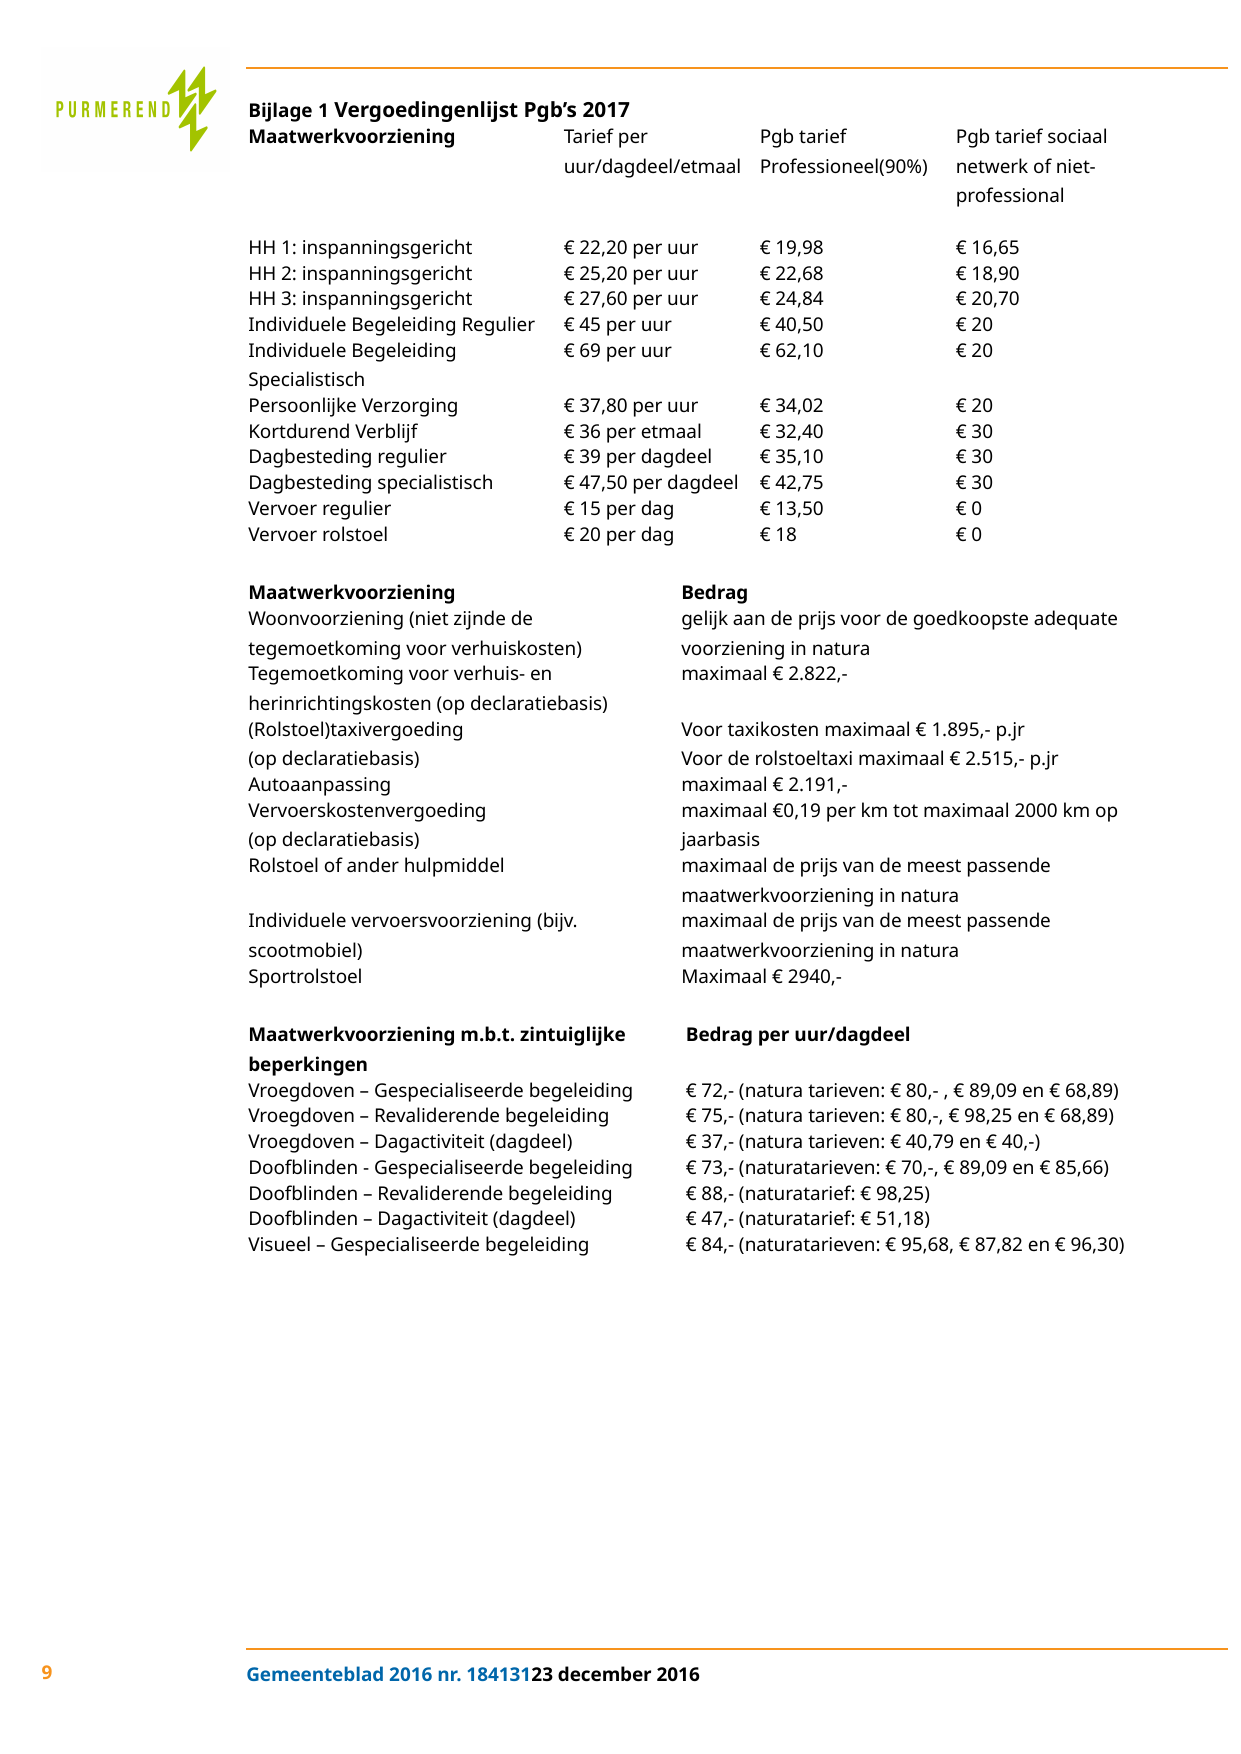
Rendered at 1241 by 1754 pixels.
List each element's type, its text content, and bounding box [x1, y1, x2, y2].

table_cell [956, 208, 1152, 234]
table_cell € 88,- (naturatarief: € 98,25) [686, 1180, 1152, 1206]
table_cell € 25,20 per uur [564, 260, 759, 286]
table_cell € 36 per etmaal [564, 418, 759, 444]
table_cell € 62,10 [760, 337, 956, 392]
table_cell Tegemoetkoming voor verhuis- en herinrichtingskosten (op declaratiebasis) [248, 661, 681, 716]
table_cell Doofblinden – Revaliderende begeleiding [248, 1180, 686, 1206]
table_header Maatwerkvoorziening [248, 124, 563, 208]
table_cell € 32,40 [760, 418, 956, 444]
table_cell [760, 208, 956, 234]
table_cell € 42,75 [760, 470, 956, 495]
table_cell maximaal de prijs van de meest passende maatwerkvoorziening in natura [681, 852, 1152, 908]
table_cell Vervoerskostenvergoeding (op declaratiebasis) [248, 797, 681, 852]
table_cell € 34,02 [760, 392, 956, 418]
table_cell Individuele Begeleiding Specialistisch [248, 337, 563, 392]
table_cell € 19,98 [760, 234, 956, 260]
table_cell maximaal €0,19 per km tot maximaal 2000 km op jaarbasis [681, 797, 1152, 852]
table_cell Vervoer regulier [248, 495, 563, 521]
table_cell [564, 208, 759, 234]
table_cell Voor taxikosten maximaal € 1.895,- p.jr Voor de rolstoeltaxi maximaal € 2.515,- p.jr [681, 716, 1152, 771]
table_cell € 35,10 [760, 444, 956, 469]
table_header Bedrag per uur/dagdeel [686, 1022, 1152, 1077]
table_cell HH 2: inspanningsgericht [248, 260, 563, 286]
table_cell Vroegdoven – Revaliderende begeleiding [248, 1103, 686, 1128]
table_cell € 0 [956, 495, 1152, 521]
table_cell € 73,- (naturatarieven: € 70,-, € 89,09 en € 85,66) [686, 1154, 1152, 1180]
table_cell Vervoer rolstoel [248, 521, 563, 547]
table_cell maximaal de prijs van de meest passende maatwerkvoorziening in natura [681, 908, 1152, 963]
table_cell Visueel – Gespecialiseerde begeleiding [248, 1231, 686, 1257]
table_header Maatwerkvoorziening m.b.t. zintuiglijke beperkingen [248, 1022, 686, 1077]
table_cell € 16,65 [956, 234, 1152, 260]
table_cell gelijk aan de prijs voor de goedkoopste adequate voorziening in natura [681, 605, 1152, 661]
table_cell Woonvoorziening (niet zijnde de tegemoetkoming voor verhuiskosten) [248, 605, 681, 661]
table_header Maatwerkvoorziening [248, 580, 681, 605]
table_cell maximaal € 2.191,- [681, 771, 1152, 797]
table_cell Maximaal € 2940,- [681, 963, 1152, 989]
table_cell Persoonlijke Verzorging [248, 392, 563, 418]
table_cell € 20,70 [956, 286, 1152, 311]
table_header Pgb tarief sociaal netwerk of niet- professional [956, 124, 1152, 208]
table_cell € 24,84 [760, 286, 956, 311]
table_header Pgb tarief Professioneel(90%) [760, 124, 956, 208]
table_cell Dagbesteding specialistisch [248, 470, 563, 495]
table_cell € 37,- (natura tarieven: € 40,79 en € 40,-) [686, 1128, 1152, 1154]
table_cell € 47,- (naturatarief: € 51,18) [686, 1206, 1152, 1231]
text Bijlage 1 Vergoedingenlijst Pgb’s 2017 [248, 95, 1152, 123]
table_cell € 39 per dagdeel [564, 444, 759, 469]
table_cell maximaal € 2.822,- [681, 661, 1152, 716]
table_cell € 13,50 [760, 495, 956, 521]
table_cell € 20 per dag [564, 521, 759, 547]
table_cell HH 1: inspanningsgericht [248, 234, 563, 260]
table_cell Vroegdoven – Dagactiviteit (dagdeel) [248, 1128, 686, 1154]
table_cell € 18 [760, 521, 956, 547]
table_cell € 20 [956, 392, 1152, 418]
table_cell Dagbesteding regulier [248, 444, 563, 469]
table_cell € 15 per dag [564, 495, 759, 521]
table_cell € 37,80 per uur [564, 392, 759, 418]
table_header Bedrag [681, 580, 1152, 605]
table_cell Sportrolstoel [248, 963, 681, 989]
table_cell € 75,- (natura tarieven: € 80,-, € 98,25 en € 68,89) [686, 1103, 1152, 1128]
table_cell € 30 [956, 418, 1152, 444]
table_cell HH 3: inspanningsgericht [248, 286, 563, 311]
table_cell (Rolstoel)taxivergoeding (op declaratiebasis) [248, 716, 681, 771]
table_cell € 40,50 [760, 311, 956, 337]
table_cell € 20 [956, 337, 1152, 392]
table_cell € 47,50 per dagdeel [564, 470, 759, 495]
table_cell € 22,20 per uur [564, 234, 759, 260]
table_cell € 20 [956, 311, 1152, 337]
table_cell [248, 208, 563, 234]
table_cell € 69 per uur [564, 337, 759, 392]
table_cell € 18,90 [956, 260, 1152, 286]
table_cell € 22,68 [760, 260, 956, 286]
table_cell € 30 [956, 444, 1152, 469]
table_cell € 72,- (natura tarieven: € 80,- , € 89,09 en € 68,89) [686, 1077, 1152, 1103]
table_cell € 0 [956, 521, 1152, 547]
table_cell Doofblinden – Dagactiviteit (dagdeel) [248, 1206, 686, 1231]
table_cell Autoaanpassing [248, 771, 681, 797]
table_cell Kortdurend Verblijf [248, 418, 563, 444]
table_cell Doofblinden - Gespecialiseerde begeleiding [248, 1154, 686, 1180]
table_header Tarief per uur/dagdeel/etmaal [564, 124, 759, 208]
picture [41, 47, 231, 172]
table_cell € 45 per uur [564, 311, 759, 337]
table_cell Rolstoel of ander hulpmiddel [248, 852, 681, 908]
table_cell Vroegdoven – Gespecialiseerde begeleiding [248, 1077, 686, 1103]
table_cell € 84,- (naturatarieven: € 95,68, € 87,82 en € 96,30) [686, 1231, 1152, 1257]
table_cell Individuele vervoersvoorziening (bijv. scootmobiel) [248, 908, 681, 963]
table_cell € 27,60 per uur [564, 286, 759, 311]
table_cell Individuele Begeleiding Regulier [248, 311, 563, 337]
table_cell € 30 [956, 470, 1152, 495]
